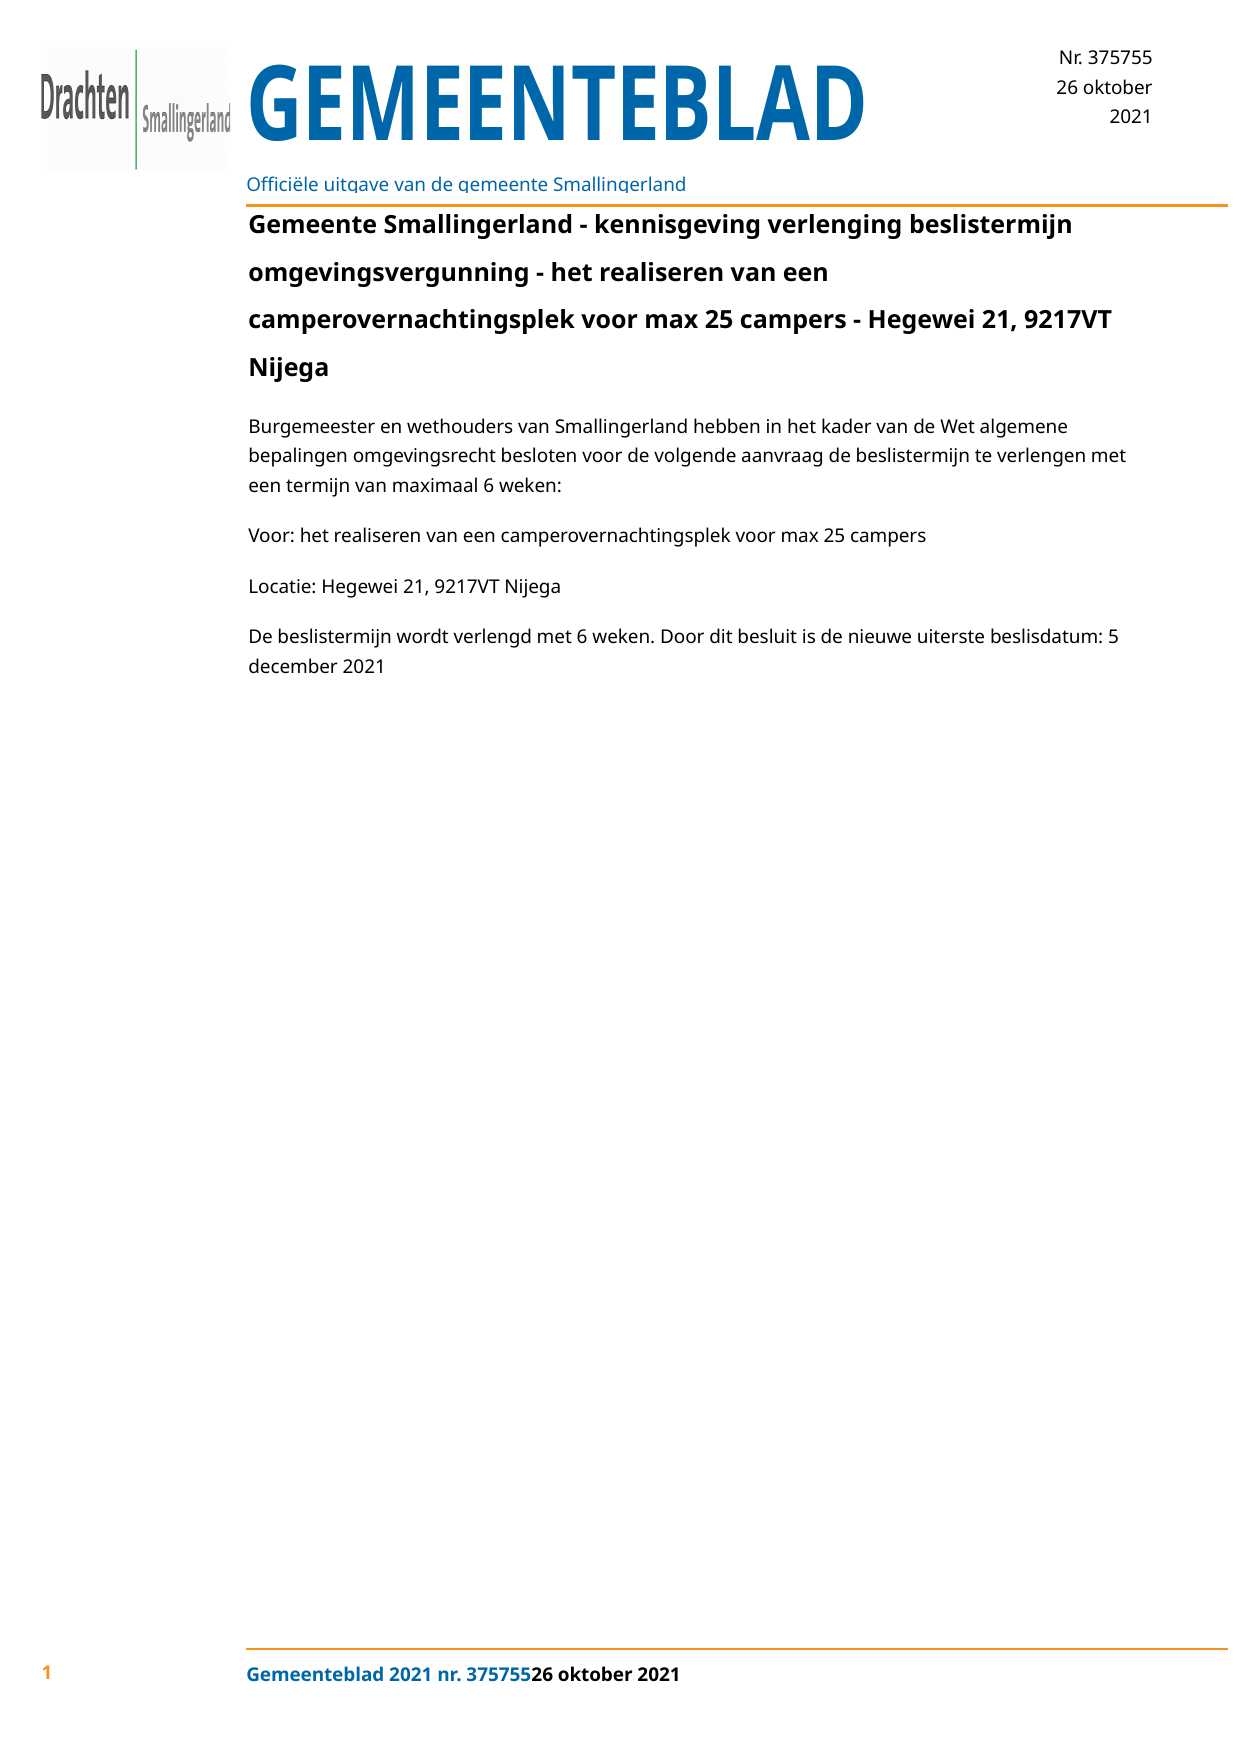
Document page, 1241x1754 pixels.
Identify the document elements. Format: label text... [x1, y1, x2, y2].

text Voor: het realiseren van een camperovernachtingsplek voor max 25 campers [248, 523, 1152, 548]
picture [41, 47, 231, 172]
text Gemeente Smallingerland - kennisgeving verlenging beslistermijn omgevingsvergunning - het realiseren van een camperovernachtingsplek voor max 25 campers - Hegewei 21, 9217VT Nijega [248, 207, 1152, 384]
text De beslistermijn wordt verlengd met 6 weken. Door dit besluit is de nieuwe uiterste beslisdatum: 5 december 2021 [248, 623, 1152, 679]
text Burgemeester en wethouders van Smallingerland hebben in het kader van de Wet algemene bepalingen omgevingsrecht besloten voor de volgende aanvraag de beslistermijn te verlengen met een termijn van maximaal 6 weken: [248, 413, 1152, 498]
text Locatie: Hegewei 21, 9217VT Nijega [248, 573, 1152, 599]
